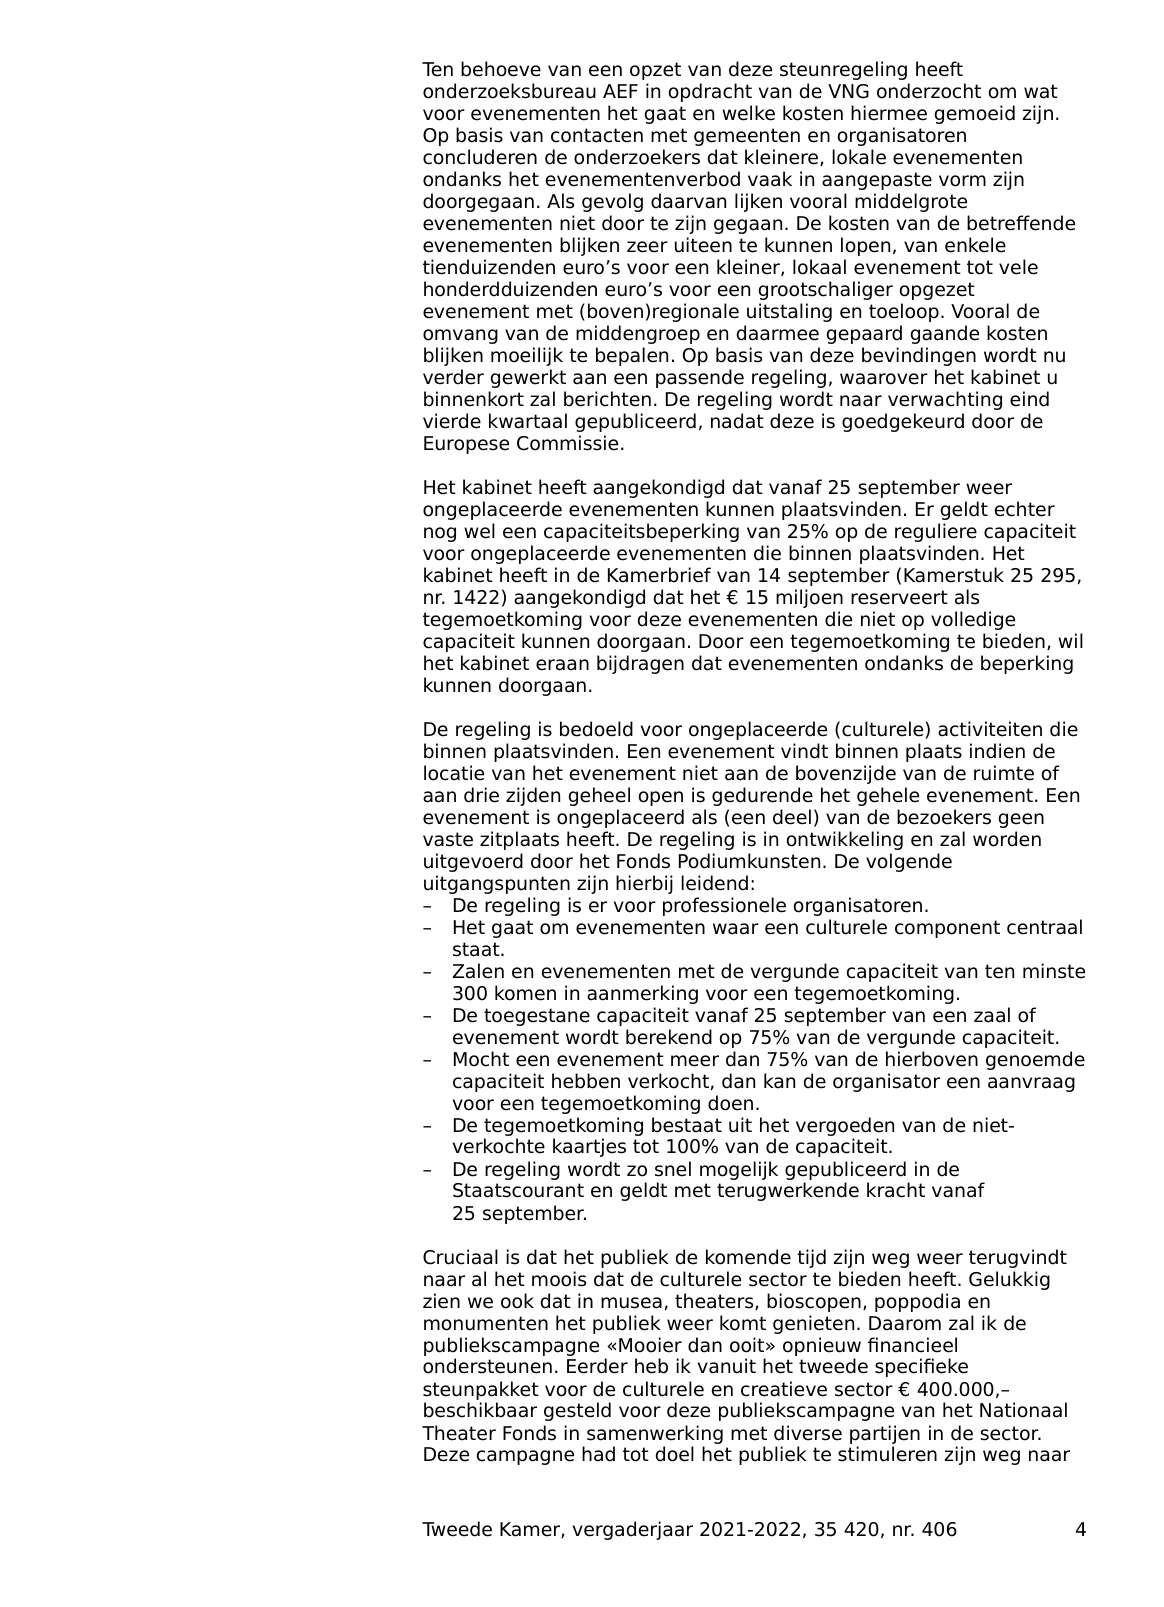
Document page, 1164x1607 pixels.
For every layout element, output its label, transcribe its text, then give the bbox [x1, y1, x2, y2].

text – De toegestane capaciteit vanaf 25 september van een zaal of evenement wordt berekend op 75% van de vergunde capaciteit. [422, 1004, 1087, 1048]
text De regeling is bedoeld voor ongeplaceerde (culturele) activiteiten die binnen plaatsvinden. Een evenement vindt binnen plaats indien de locatie van het evenement niet aan de bovenzijde van de ruimte of aan drie zijden geheel open is gedurende het gehele evenement. Een evenement is ongeplaceerd als (een deel) van de bezoekers geen vaste zitplaats heeft. De regeling is in ontwikkeling en zal worden uitgevoerd door het Fonds Podiumkunsten. De volgende uitgangspunten zijn hierbij leidend: [422, 719, 1087, 895]
text Cruciaal is dat het publiek de komende tijd zijn weg weer terugvindt naar al het moois dat de culturele sector te bieden heeft. Gelukkig zien we ook dat in musea, theaters, bioscopen, poppodia en monumenten het publiek weer komt genieten. Daarom zal ik de publiekscampagne «Mooier dan ooit» opnieuw financieel ondersteunen. Eerder heb ik vanuit het tweede specifieke steunpakket voor de culturele en creatieve sector € 400.000,– beschikbaar gesteld voor deze publiekscampagne van het Nationaal Theater Fonds in samenwerking met diverse partijen in de sector. Deze campagne had tot doel het publiek te stimuleren zijn weg naar [422, 1247, 1087, 1466]
text – Het gaat om evenementen waar een culturele component centraal staat. [422, 917, 1087, 961]
text – Zalen en evenementen met de vergunde capaciteit van ten minste 300 komen in aanmerking voor een tegemoetkoming. [422, 961, 1087, 1004]
text – De tegemoetkoming bestaat uit het vergoeden van de niet-verkochte kaartjes tot 100% van de capaciteit. [422, 1114, 1087, 1158]
text – De regeling wordt zo snel mogelijk gepubliceerd in de Staatscourant en geldt met terugwerkende kracht vanaf 25 september. [422, 1158, 1087, 1224]
text – De regeling is er voor professionele organisatoren. [422, 895, 1087, 917]
text – Mocht een evenement meer dan 75% van de hierboven genoemde capaciteit hebben verkocht, dan kan de organisator een aanvraag voor een tegemoetkoming doen. [422, 1048, 1087, 1114]
text Ten behoeve van een opzet van deze steunregeling heeft onderzoeksbureau AEF in opdracht van de VNG onderzocht om wat voor evenementen het gaat en welke kosten hiermee gemoeid zijn. Op basis van contacten met gemeenten en organisatoren concluderen de onderzoekers dat kleinere, lokale evenementen ondanks het evenementenverbod vaak in aangepaste vorm zijn doorgegaan. Als gevolg daarvan lijken vooral middelgrote evenementen niet door te zijn gegaan. De kosten van de betreffende evenementen blijken zeer uiteen te kunnen lopen, van enkele tienduizenden euro’s voor een kleiner, lokaal evenement tot vele honderdduizenden euro’s voor een grootschaliger opgezet evenement met (boven)regionale uitstaling en toeloop. Vooral de omvang van de middengroep en daarmee gepaard gaande kosten blijken moeilijk te bepalen. Op basis van deze bevindingen wordt nu verder gewerkt aan een passende regeling, waarover het kabinet u binnenkort zal berichten. De regeling wordt naar verwachting eind vierde kwartaal gepubliceerd, nadat deze is goedgekeurd door de Europese Commissie. [422, 59, 1087, 455]
text Het kabinet heeft aangekondigd dat vanaf 25 september weer ongeplaceerde evenementen kunnen plaatsvinden. Er geldt echter nog wel een capaciteitsbeperking van 25% op de reguliere capaciteit voor ongeplaceerde evenementen die binnen plaatsvinden. Het kabinet heeft in de Kamerbrief van 14 september (Kamerstuk 25 295, nr. 1422) aangekondigd dat het € 15 miljoen reserveert als tegemoetkoming voor deze evenementen die niet op volledige capaciteit kunnen doorgaan. Door een tegemoetkoming te bieden, wil het kabinet eraan bijdragen dat evenementen ondanks de beperking kunnen doorgaan. [422, 477, 1087, 697]
